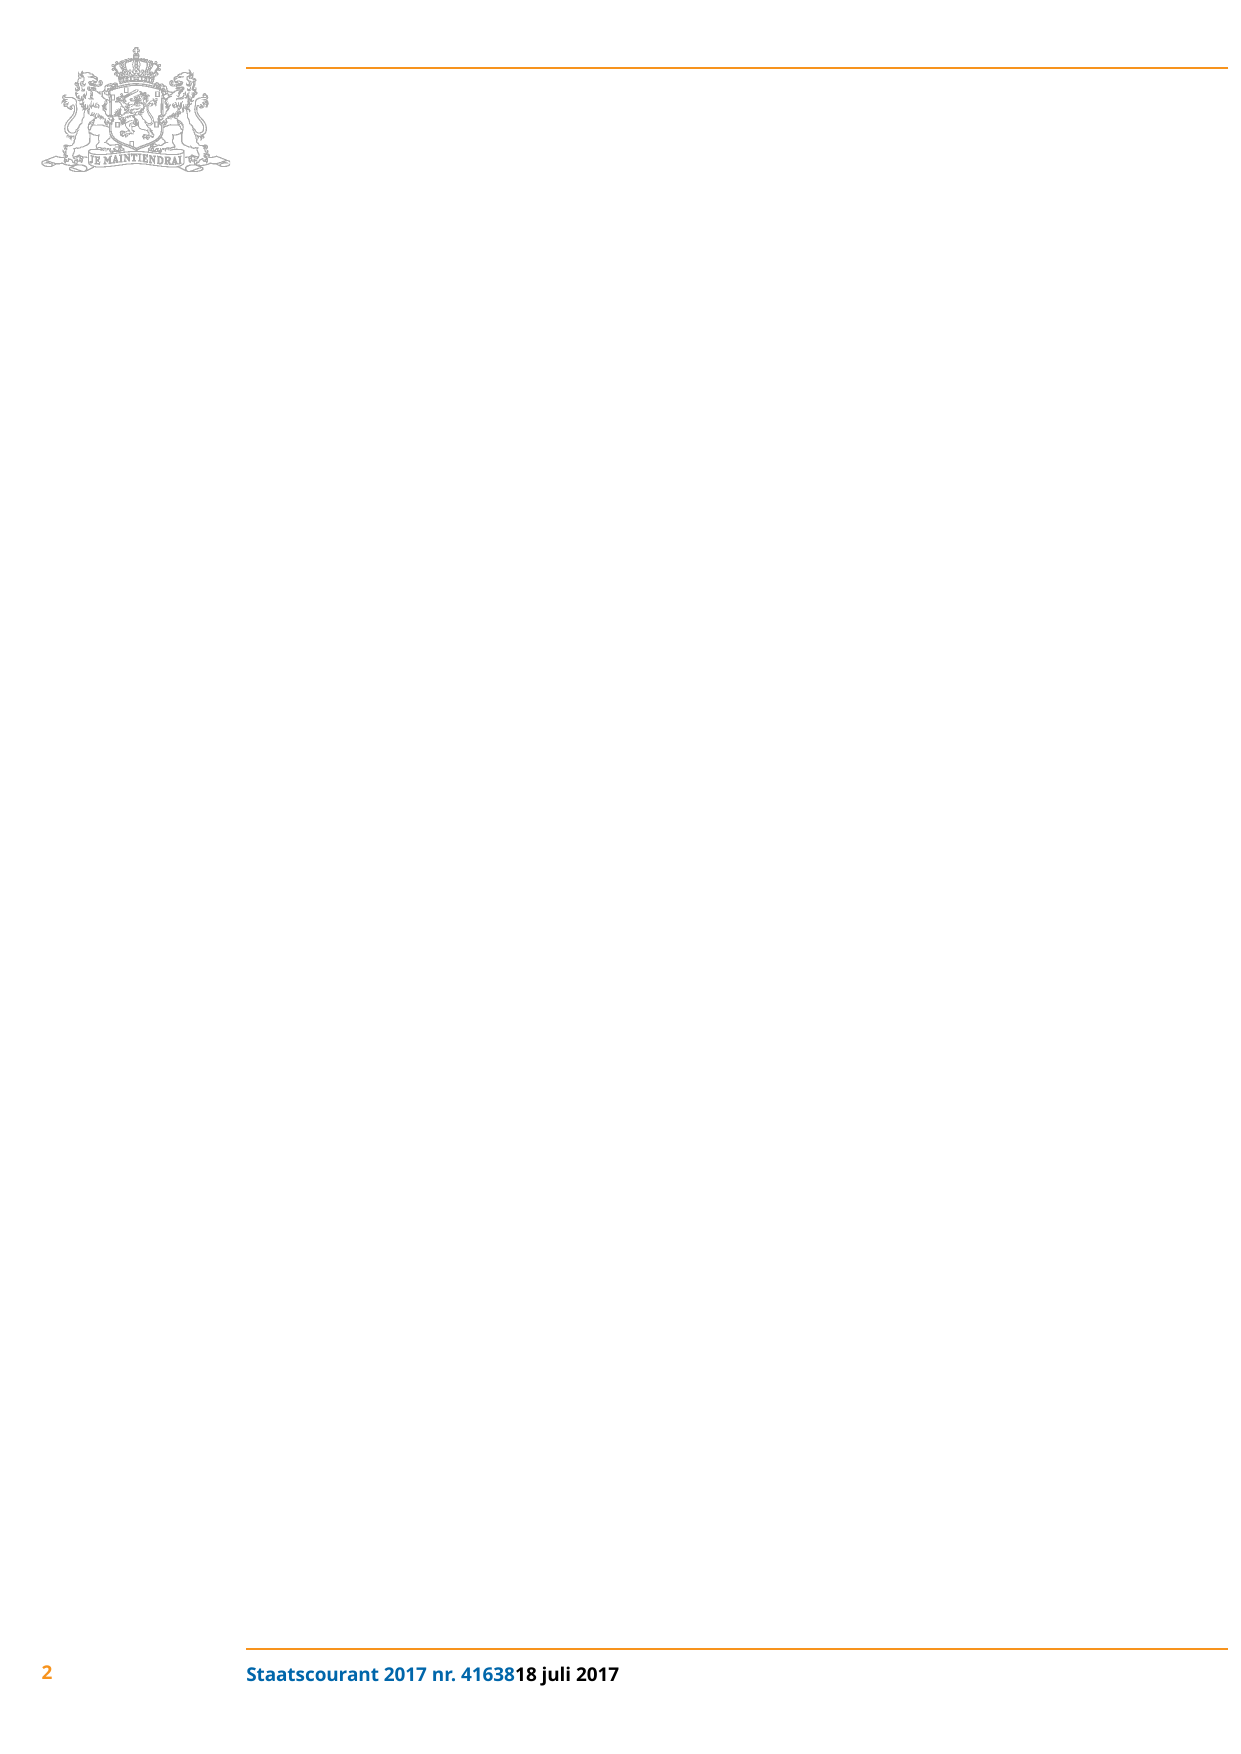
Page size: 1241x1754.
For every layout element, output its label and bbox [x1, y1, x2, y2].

picture [41, 47, 231, 172]
